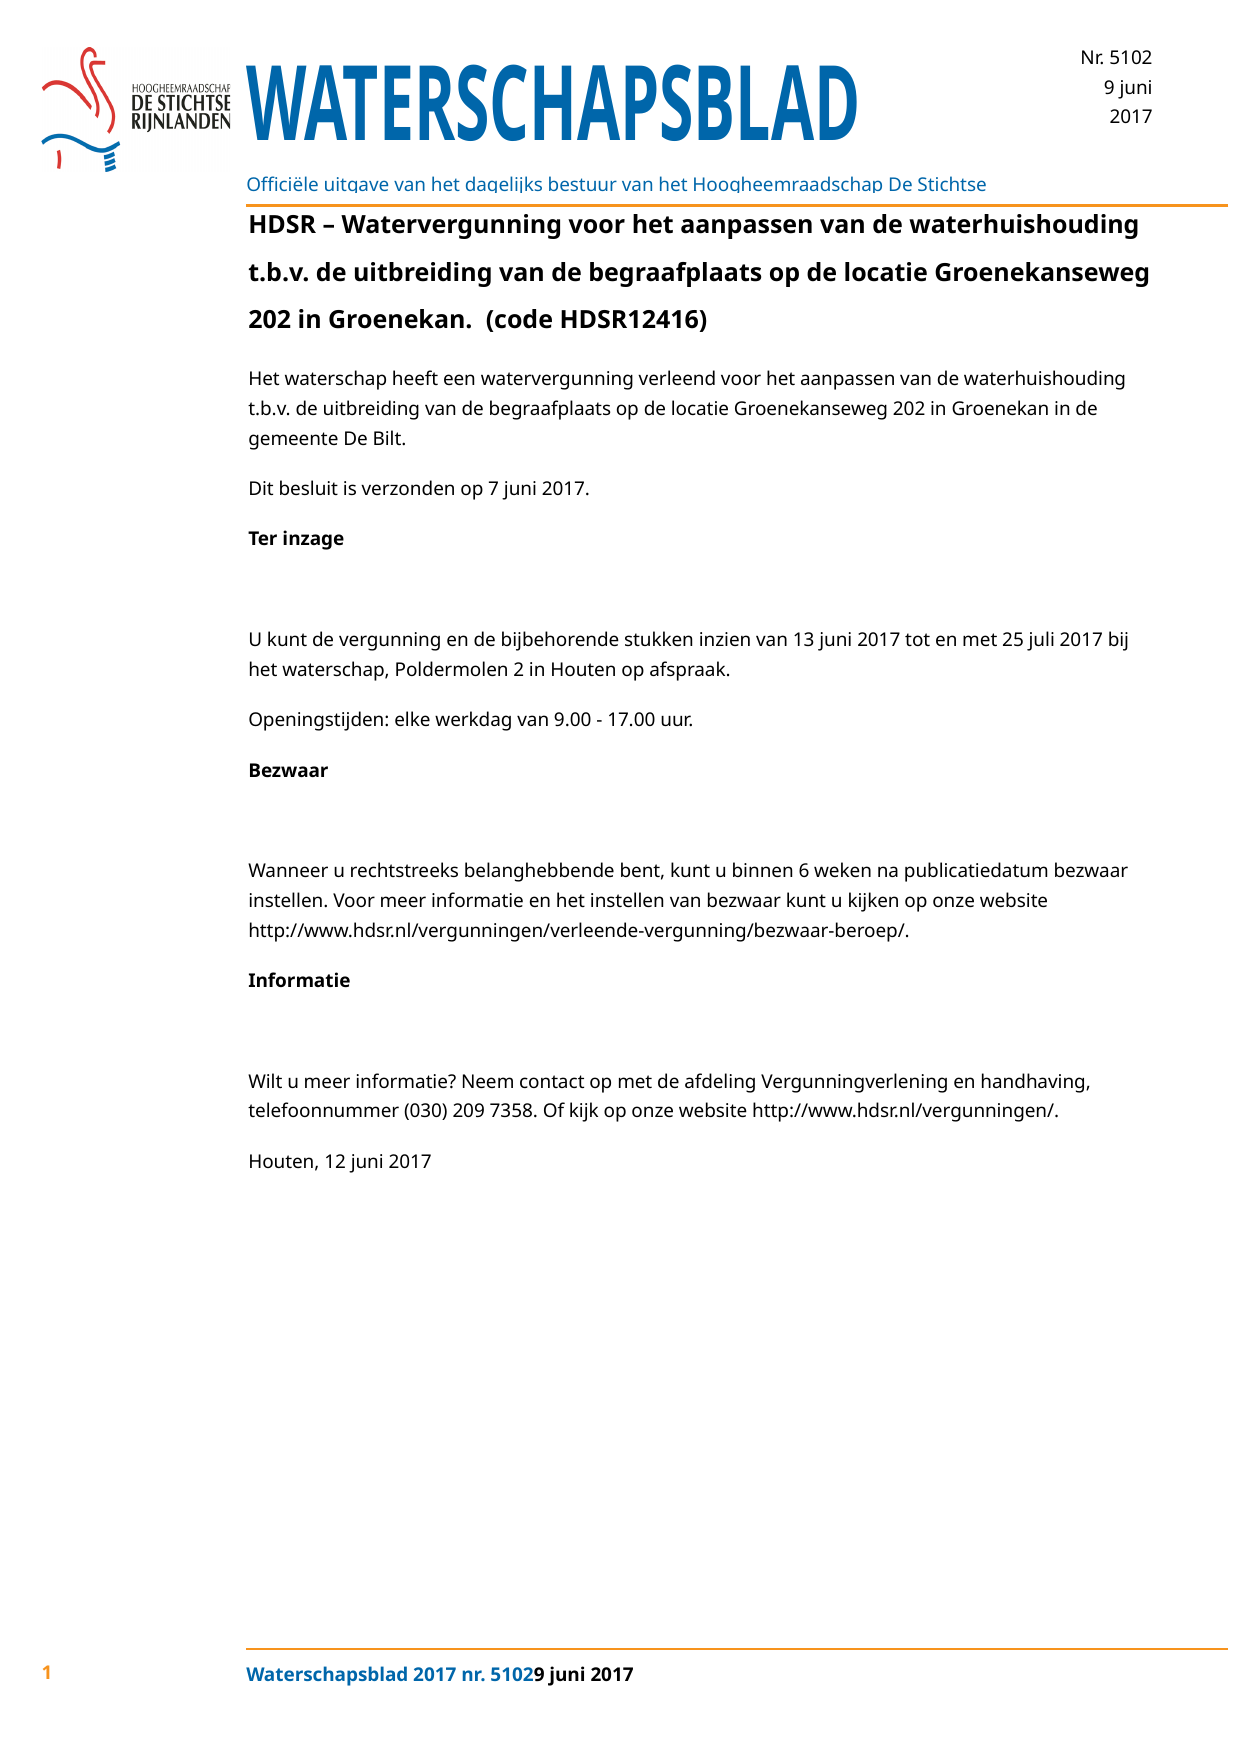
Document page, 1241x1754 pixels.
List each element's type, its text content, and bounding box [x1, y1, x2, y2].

text U kunt de vergunning en de bijbehorende stukken inzien van 13 juni 2017 tot en met 25 juli 2017 bij het waterschap, Poldermolen 2 in Houten op afspraak. [248, 626, 1152, 682]
picture [41, 47, 231, 172]
text Dit besluit is verzonden op 7 juni 2017. [248, 475, 1152, 501]
text Wilt u meer informatie? Neem contact op met de afdeling Vergunningverlening en handhaving, telefoonnummer (030) 209 7358. Of kijk op onze website http://www.hdsr.nl/vergunningen/. [248, 1068, 1152, 1123]
text Informatie [248, 967, 1152, 993]
text Bezwaar [248, 757, 1152, 782]
text Ter inzage [248, 526, 1152, 551]
text Wanneer u rechtstreeks belanghebbende bent, kunt u binnen 6 weken na publicatiedatum bezwaar instellen. Voor meer informatie en het instellen van bezwaar kunt u kijken op onze website http://www.hdsr.nl/vergunningen/verleende-vergunning/bezwaar-beroep/. [248, 858, 1152, 942]
text Het waterschap heeft een watervergunning verleend voor het aanpassen van de waterhuishouding t.b.v. de uitbreiding van de begraafplaats op de locatie Groenekanseweg 202 in Groenekan in de gemeente De Bilt. [248, 366, 1152, 450]
text Openingstijden: elke werkdag van 9.00 - 17.00 uur. [248, 706, 1152, 732]
text Houten, 12 juni 2017 [248, 1148, 1152, 1174]
text HDSR – Watervergunning voor het aanpassen van de waterhuishouding t.b.v. de uitbreiding van de begraafplaats op de locatie Groenekanseweg 202 in Groenekan. (code HDSR12416) [248, 207, 1152, 336]
